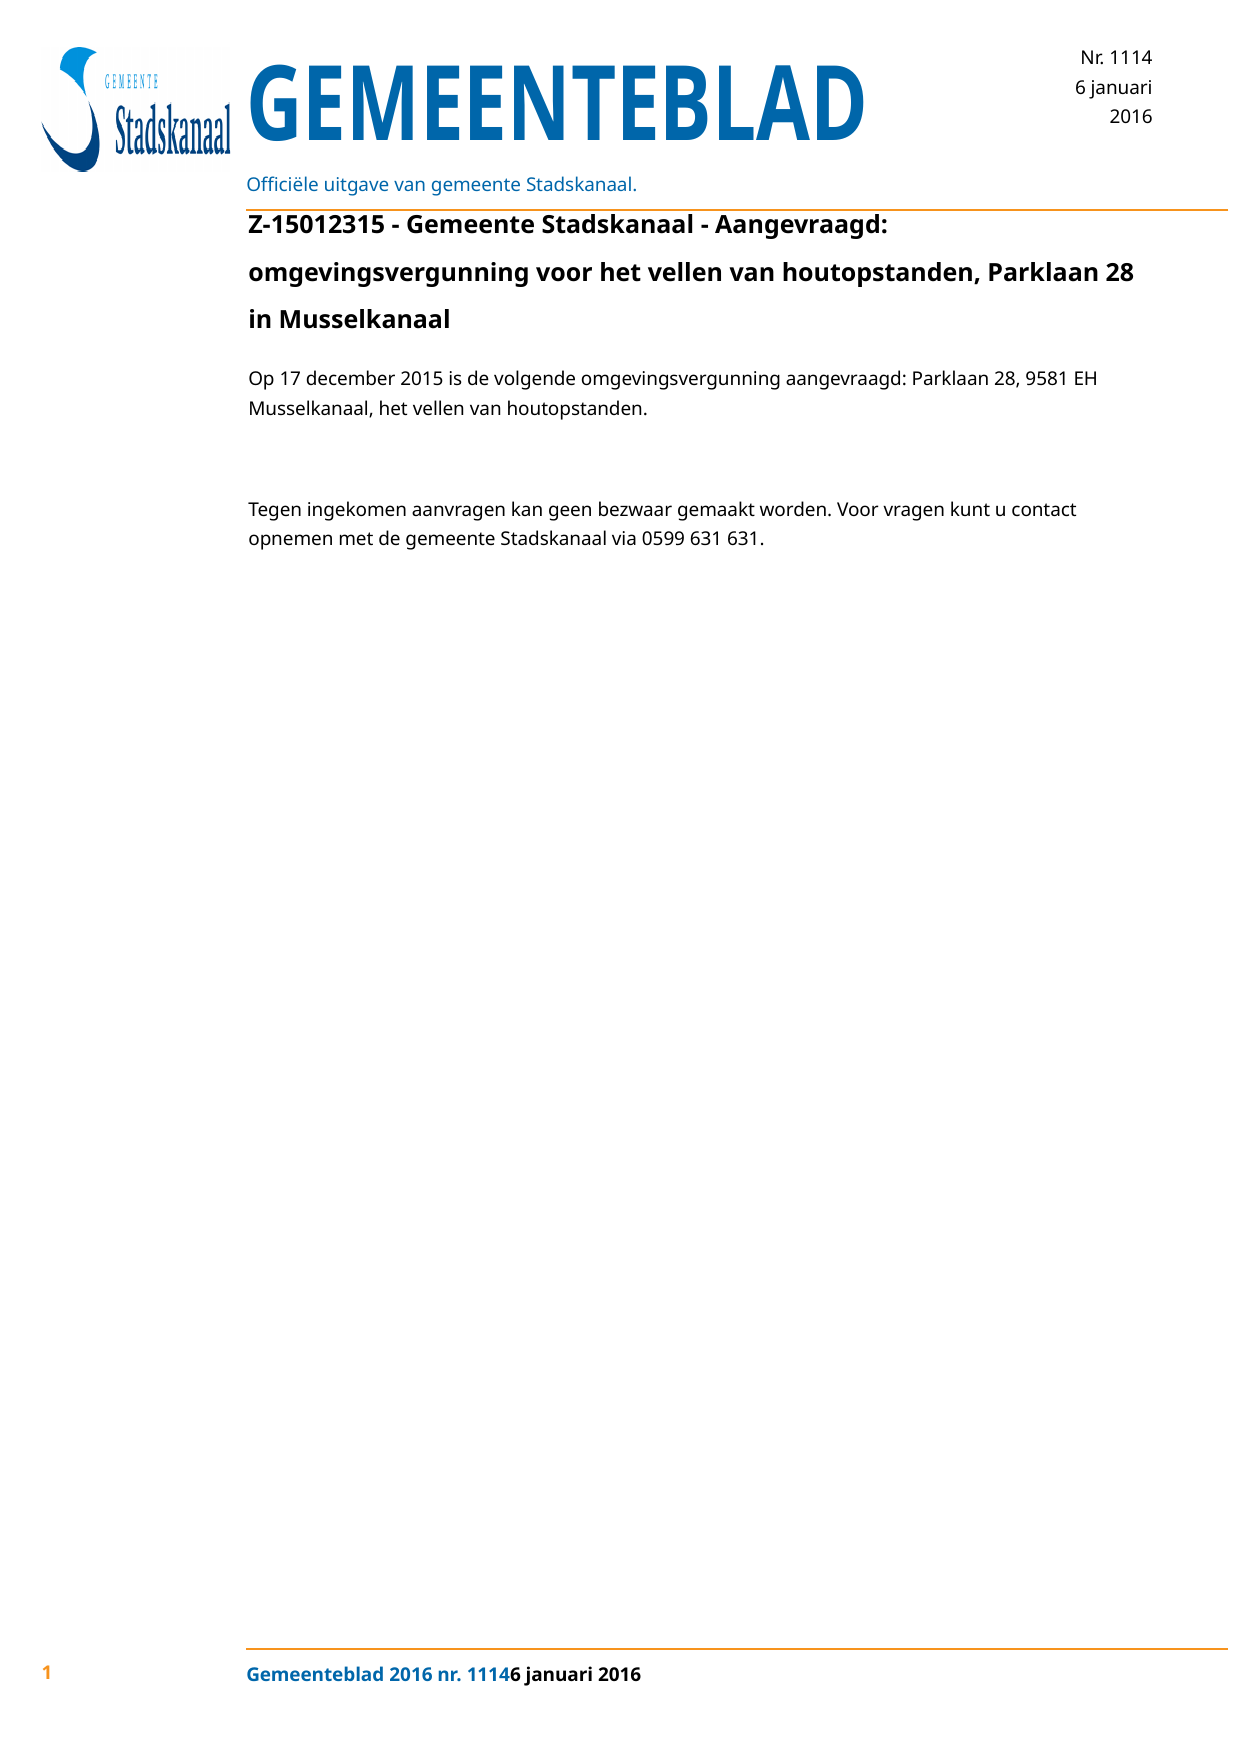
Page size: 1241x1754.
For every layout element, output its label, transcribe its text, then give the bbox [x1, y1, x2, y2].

text Z-15012315 - Gemeente Stadskanaal - Aangevraagd: omgevingsvergunning voor het vellen van houtopstanden, Parklaan 28 in Musselkanaal [248, 211, 1152, 336]
text Op 17 december 2015 is de volgende omgevingsvergunning aangevraagd: Parklaan 28, 9581 EH Musselkanaal, het vellen van houtopstanden. [248, 366, 1152, 421]
text Tegen ingekomen aanvragen kan geen bezwaar gemaakt worden. Voor vragen kunt u contact opnemen met de gemeente Stadskanaal via 0599 631 631. [248, 496, 1152, 551]
picture [41, 47, 231, 172]
